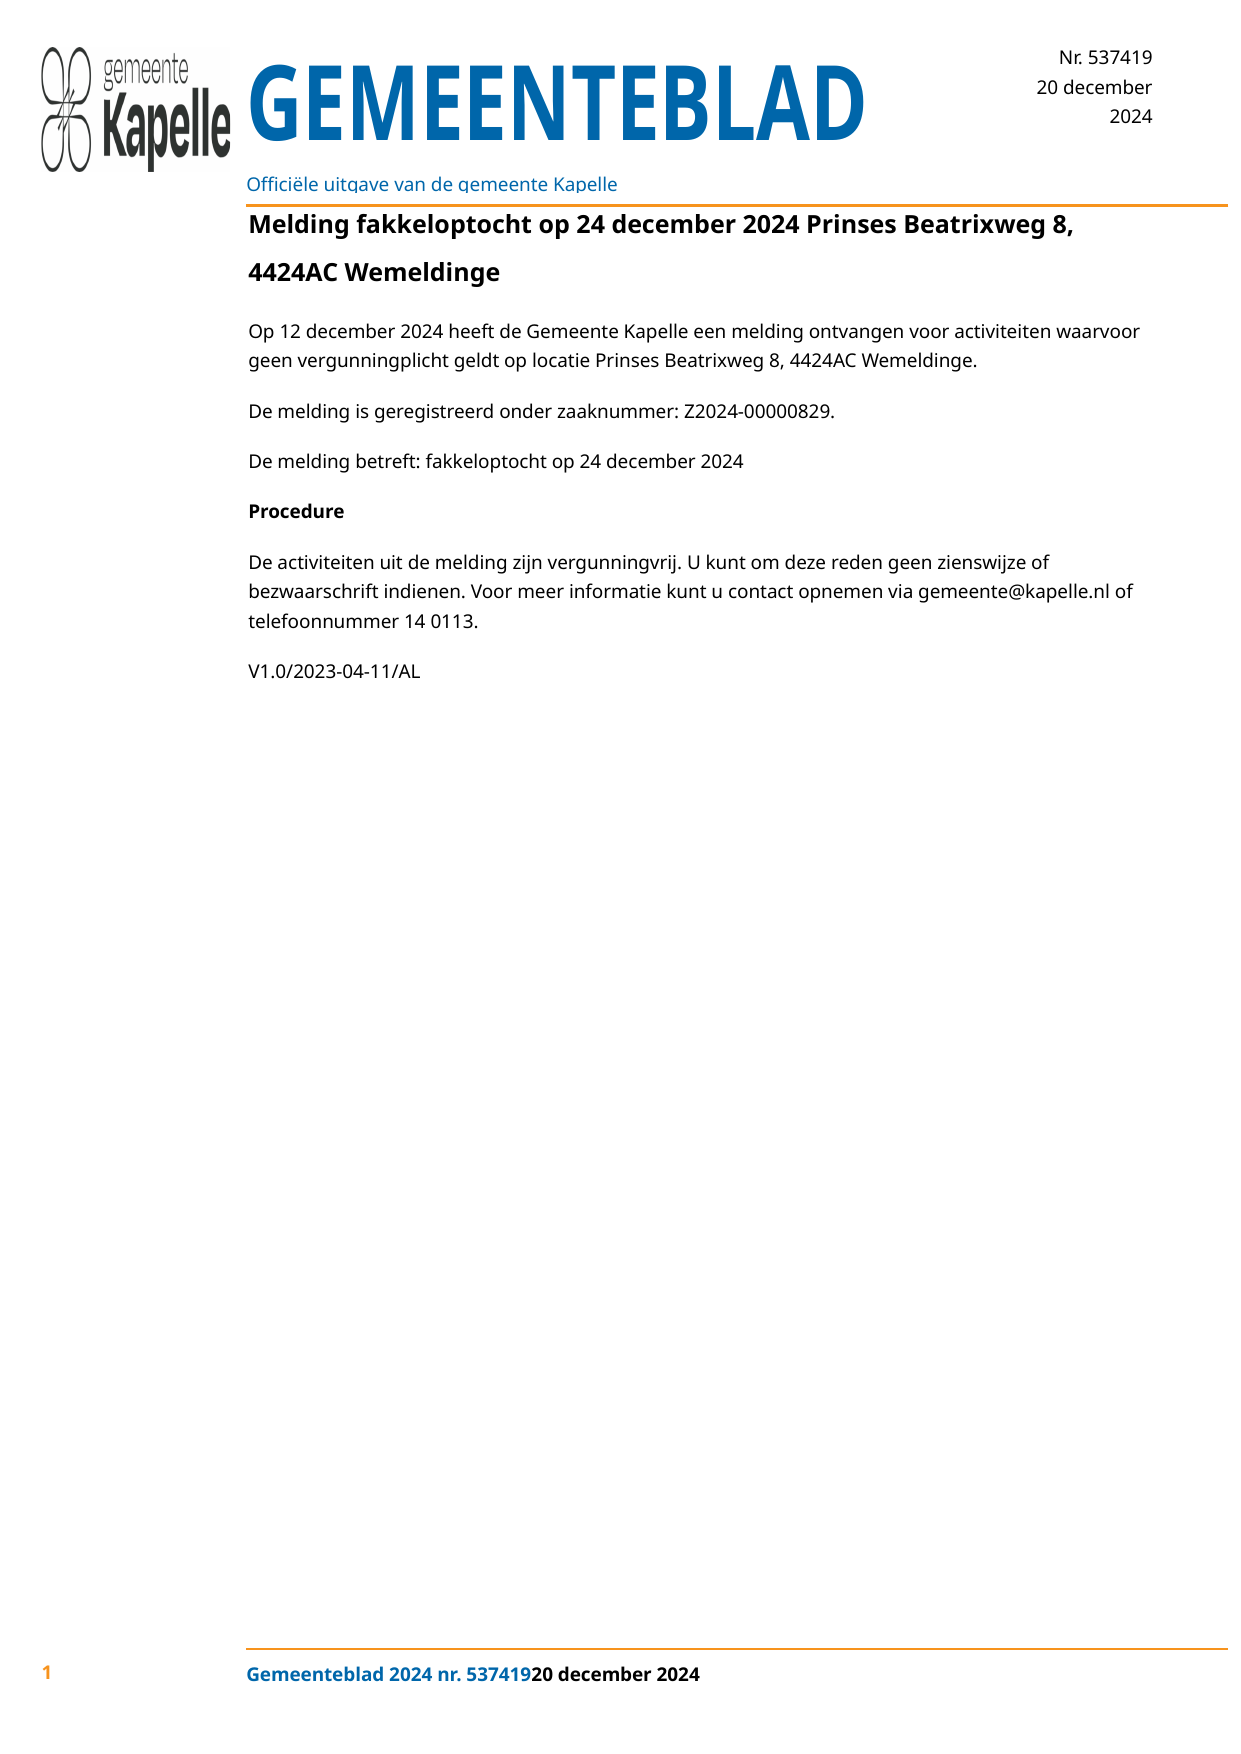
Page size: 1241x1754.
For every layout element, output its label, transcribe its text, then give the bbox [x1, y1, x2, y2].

text De melding is geregistreerd onder zaaknummer: Z2024-00000829. [248, 398, 1152, 424]
text De melding betreft: fakkeloptocht op 24 december 2024 [248, 448, 1152, 474]
text Op 12 december 2024 heeft de Gemeente Kapelle een melding ontvangen voor activiteiten waarvoor geen vergunningplicht geldt op locatie Prinses Beatrixweg 8, 4424AC Wemeldinge. [248, 318, 1152, 373]
text Melding fakkeloptocht op 24 december 2024 Prinses Beatrixweg 8, 4424AC Wemeldinge [248, 207, 1152, 288]
text Procedure [248, 499, 1152, 524]
text De activiteiten uit de melding zijn vergunningvrij. U kunt om deze reden geen zienswijze of bezwaarschrift indienen. Voor meer informatie kunt u contact opnemen via gemeente@kapelle.nl of telefoonnummer 14 0113. [248, 549, 1152, 634]
text V1.0/2023-04-11/AL [248, 659, 1152, 684]
picture [41, 47, 231, 172]
